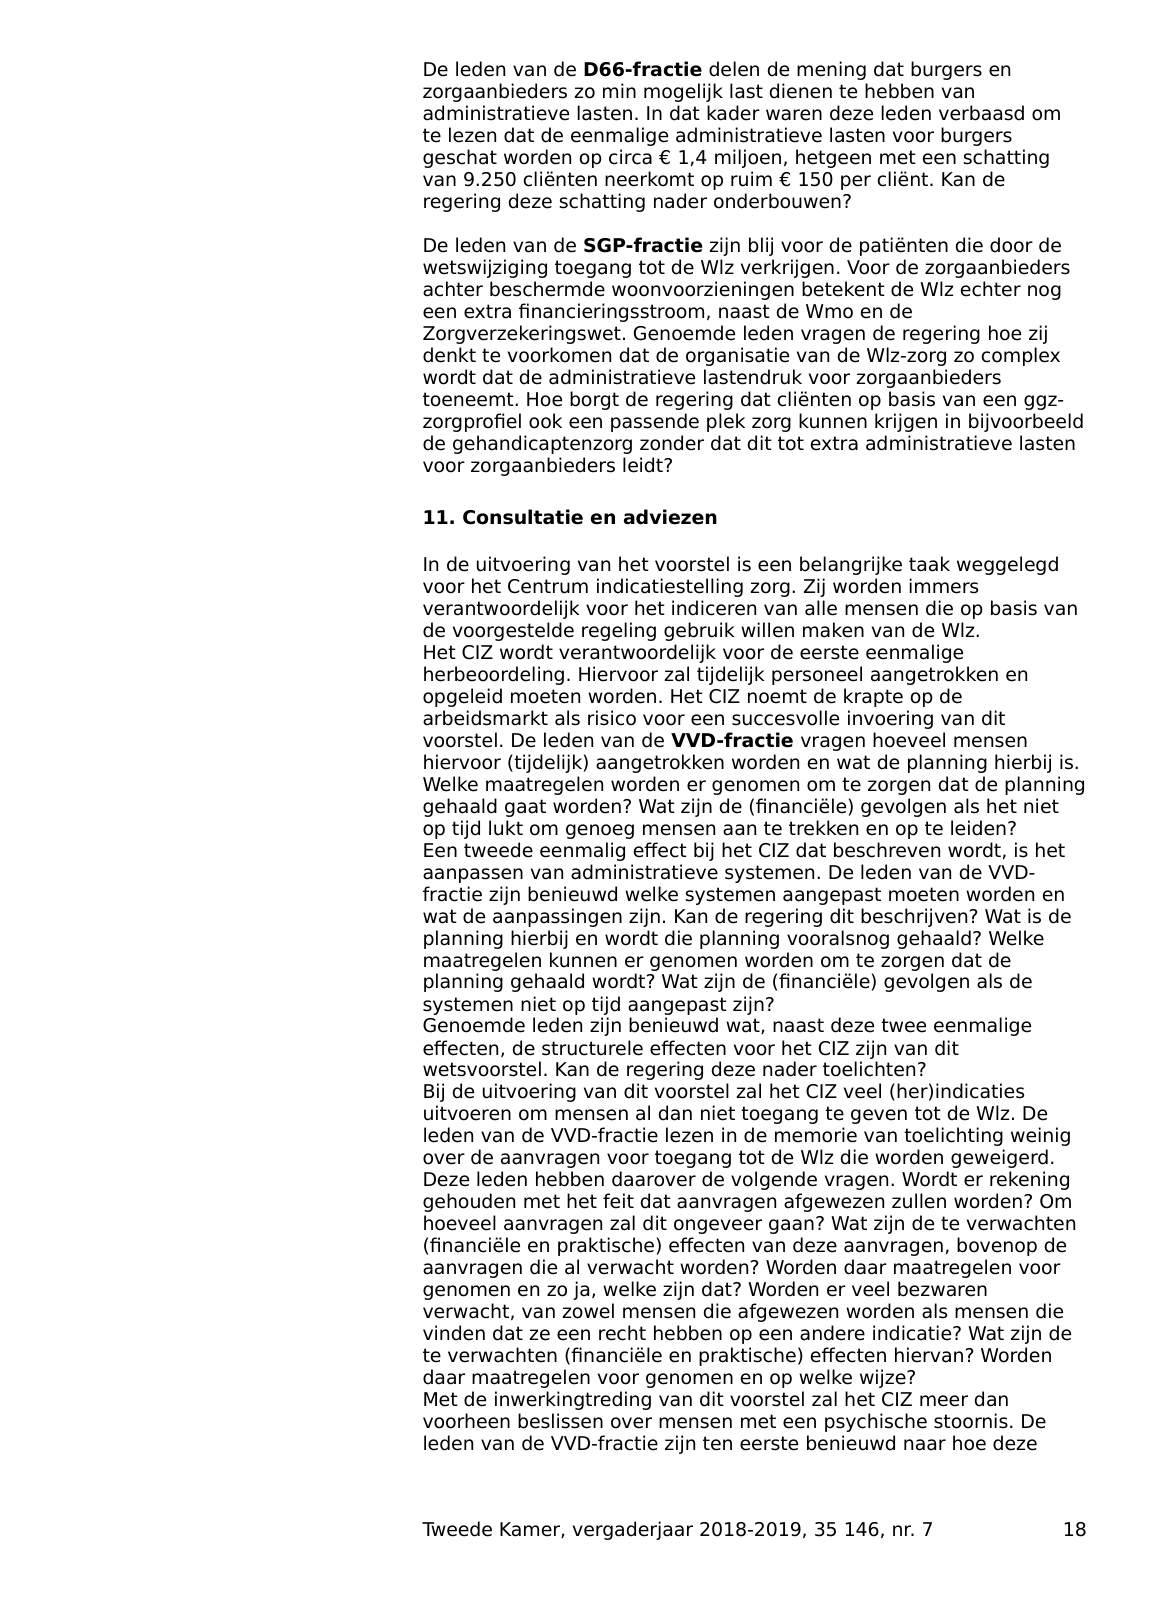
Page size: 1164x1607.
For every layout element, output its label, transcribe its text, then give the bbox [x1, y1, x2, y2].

text De leden van de D66-fractie delen de mening dat burgers en zorgaanbieders zo min mogelijk last dienen te hebben van administratieve lasten. In dat kader waren deze leden verbaasd om te lezen dat de eenmalige administratieve lasten voor burgers geschat worden op circa € 1,4 miljoen, hetgeen met een schatting van 9.250 cliënten neerkomt op ruim € 150 per cliënt. Kan de regering deze schatting nader onderbouwen? [422, 59, 1087, 213]
subtitle 11. Consultatie en adviezen [422, 507, 1087, 529]
text Het CIZ wordt verantwoordelijk voor de eerste eenmalige herbeoordeling. Hiervoor zal tijdelijk personeel aangetrokken en opgeleid moeten worden. Het CIZ noemt de krapte op de arbeidsmarkt als risico voor een succesvolle invoering van dit voorstel. De leden van de VVD-fractie vragen hoeveel mensen hiervoor (tijdelijk) aangetrokken worden en wat de planning hierbij is. Welke maatregelen worden er genomen om te zorgen dat de planning gehaald gaat worden? Wat zijn de (financiële) gevolgen als het niet op tijd lukt om genoeg mensen aan te trekken en op te leiden? [422, 642, 1087, 839]
text Genoemde leden zijn benieuwd wat, naast deze twee eenmalige effecten, de structurele effecten voor het CIZ zijn van dit wetsvoorstel. Kan de regering deze nader toelichten? [422, 1015, 1087, 1081]
text In de uitvoering van het voorstel is een belangrijke taak weggelegd voor het Centrum indicatiestelling zorg. Zij worden immers verantwoordelijk voor het indiceren van alle mensen die op basis van de voorgestelde regeling gebruik willen maken van de Wlz. [422, 554, 1087, 642]
text Met de inwerkingtreding van dit voorstel zal het CIZ meer dan voorheen beslissen over mensen met een psychische stoornis. De leden van de VVD-fractie zijn ten eerste benieuwd naar hoe deze [422, 1389, 1087, 1455]
text Bij de uitvoering van dit voorstel zal het CIZ veel (her)indicaties uitvoeren om mensen al dan niet toegang te geven tot de Wlz. De leden van de VVD-fractie lezen in de memorie van toelichting weinig over de aanvragen voor toegang tot de Wlz die worden geweigerd. Deze leden hebben daarover de volgende vragen. Wordt er rekening gehouden met het feit dat aanvragen afgewezen zullen worden? Om hoeveel aanvragen zal dit ongeveer gaan? Wat zijn de te verwachten (financiële en praktische) effecten van deze aanvragen, bovenop de aanvragen die al verwacht worden? Worden daar maatregelen voor genomen en zo ja, welke zijn dat? Worden er veel bezwaren verwacht, van zowel mensen die afgewezen worden als mensen die vinden dat ze een recht hebben op een andere indicatie? Wat zijn de te verwachten (financiële en praktische) effecten hiervan? Worden daar maatregelen voor genomen en op welke wijze? [422, 1081, 1087, 1389]
text Een tweede eenmalig effect bij het CIZ dat beschreven wordt, is het aanpassen van administratieve systemen. De leden van de VVD-fractie zijn benieuwd welke systemen aangepast moeten worden en wat de aanpassingen zijn. Kan de regering dit beschrijven? Wat is de planning hierbij en wordt die planning vooralsnog gehaald? Welke maatregelen kunnen er genomen worden om te zorgen dat de planning gehaald wordt? Wat zijn de (financiële) gevolgen als de systemen niet op tijd aangepast zijn? [422, 839, 1087, 1015]
text De leden van de SGP-fractie zijn blij voor de patiënten die door de wetswijziging toegang tot de Wlz verkrijgen. Voor de zorgaanbieders achter beschermde woonvoorzieningen betekent de Wlz echter nog een extra financieringsstroom, naast de Wmo en de Zorgverzekeringswet. Genoemde leden vragen de regering hoe zij denkt te voorkomen dat de organisatie van de Wlz-zorg zo complex wordt dat de administratieve lastendruk voor zorgaanbieders toeneemt. Hoe borgt de regering dat cliënten op basis van een ggz-zorgprofiel ook een passende plek zorg kunnen krijgen in bijvoorbeeld de gehandicaptenzorg zonder dat dit tot extra administratieve lasten voor zorgaanbieders leidt? [422, 235, 1087, 477]
